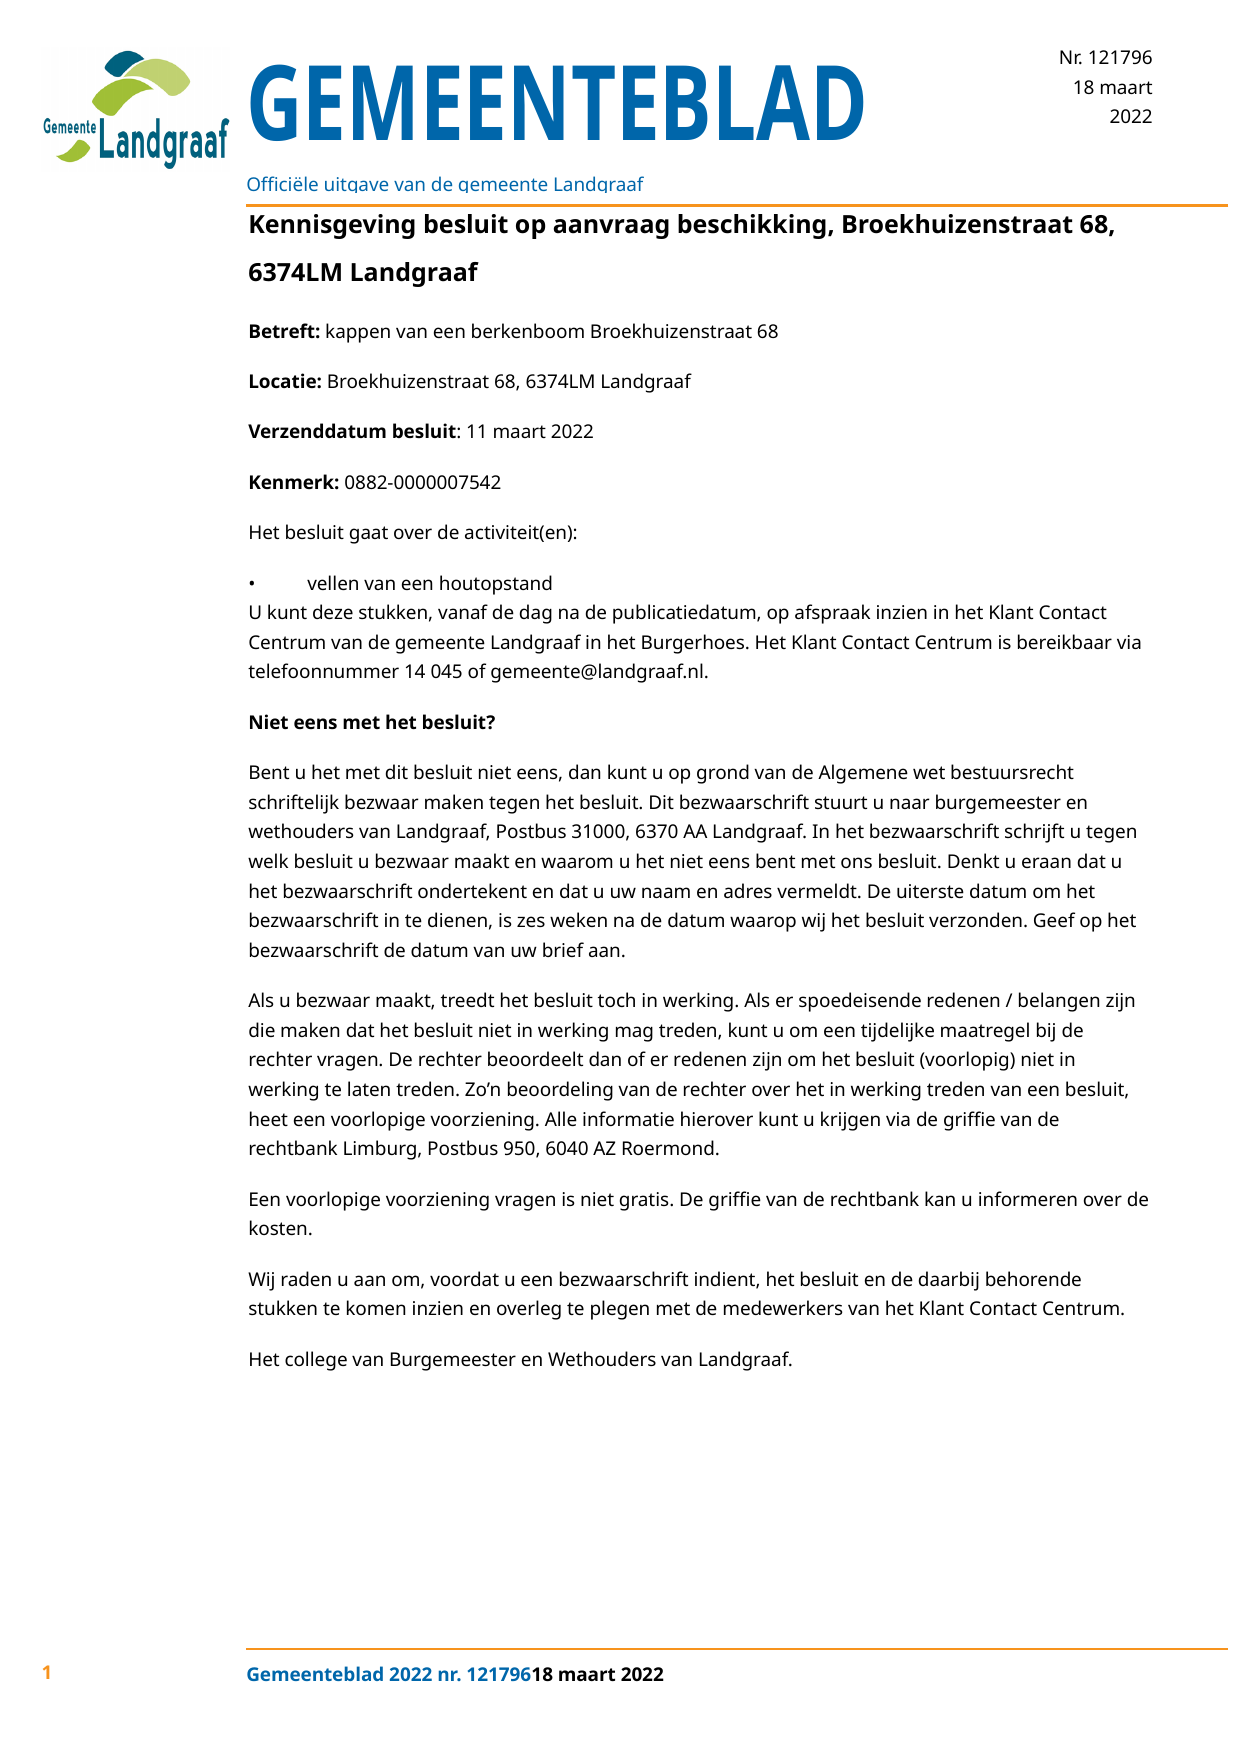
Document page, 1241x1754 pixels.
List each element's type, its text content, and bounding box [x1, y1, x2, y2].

list vellen van een houtopstand [248, 570, 1152, 596]
text Het besluit gaat over de activiteit(en): [248, 519, 1152, 545]
picture [41, 47, 231, 172]
text Wij raden u aan om, voordat u een bezwaarschrift indient, het besluit en de daarbij behorende stukken te komen inzien en overleg te plegen met de medewerkers van het Klant Contact Centrum. [248, 1266, 1152, 1321]
text U kunt deze stukken, vanaf de dag na de publicatiedatum, op afspraak inzien in het Klant Contact Centrum van de gemeente Landgraaf in het Burgerhoes. Het Klant Contact Centrum is bereikbaar via telefoonnummer 14 045 of gemeente@landgraaf.nl. [248, 599, 1152, 684]
text Niet eens met het besluit? [248, 709, 1152, 735]
text Bent u het met dit besluit niet eens, dan kunt u op grond van de Algemene wet bestuursrecht schriftelijk bezwaar maken tegen het besluit. Dit bezwaarschrift stuurt u naar burgemeester en wethouders van Landgraaf, Postbus 31000, 6370 AA Landgraaf. In het bezwaarschrift schrijft u tegen welk besluit u bezwaar maakt en waarom u het niet eens bent met ons besluit. Denkt u eraan dat u het bezwaarschrift ondertekent en dat u uw naam en adres vermeldt. De uiterste datum om het bezwaarschrift in te dienen, is zes weken na de datum waarop wij het besluit verzonden. Geef op het bezwaarschrift de datum van uw brief aan. [248, 759, 1152, 963]
text Het college van Burgemeester en Wethouders van Landgraaf. [248, 1346, 1152, 1372]
text Locatie: Broekhuizenstraat 68, 6374LM Landgraaf [248, 368, 1152, 394]
text Verzenddatum besluit: 11 maart 2022 [248, 419, 1152, 444]
text Kenmerk: 0882-0000007542 [248, 469, 1152, 495]
text Betreft: kappen van een berkenboom Broekhuizenstraat 68 [248, 318, 1152, 344]
text Een voorlopige voorziening vragen is niet gratis. De griffie van de rechtbank kan u informeren over de kosten. [248, 1186, 1152, 1241]
text Kennisgeving besluit op aanvraag beschikking, Broekhuizenstraat 68, 6374LM Landgraaf [248, 207, 1152, 288]
text Als u bezwaar maakt, treedt het besluit toch in werking. Als er spoedeisende redenen / belangen zijn die maken dat het besluit niet in werking mag treden, kunt u om een tijdelijke maatregel bij de rechter vragen. De rechter beoordeelt dan of er redenen zijn om het besluit (voorlopig) niet in werking te laten treden. Zo’n beoordeling van de rechter over het in werking treden van een besluit, heet een voorlopige voorziening. Alle informatie hierover kunt u krijgen via de griffie van de rechtbank Limburg, Postbus 950, 6040 AZ Roermond. [248, 987, 1152, 1161]
